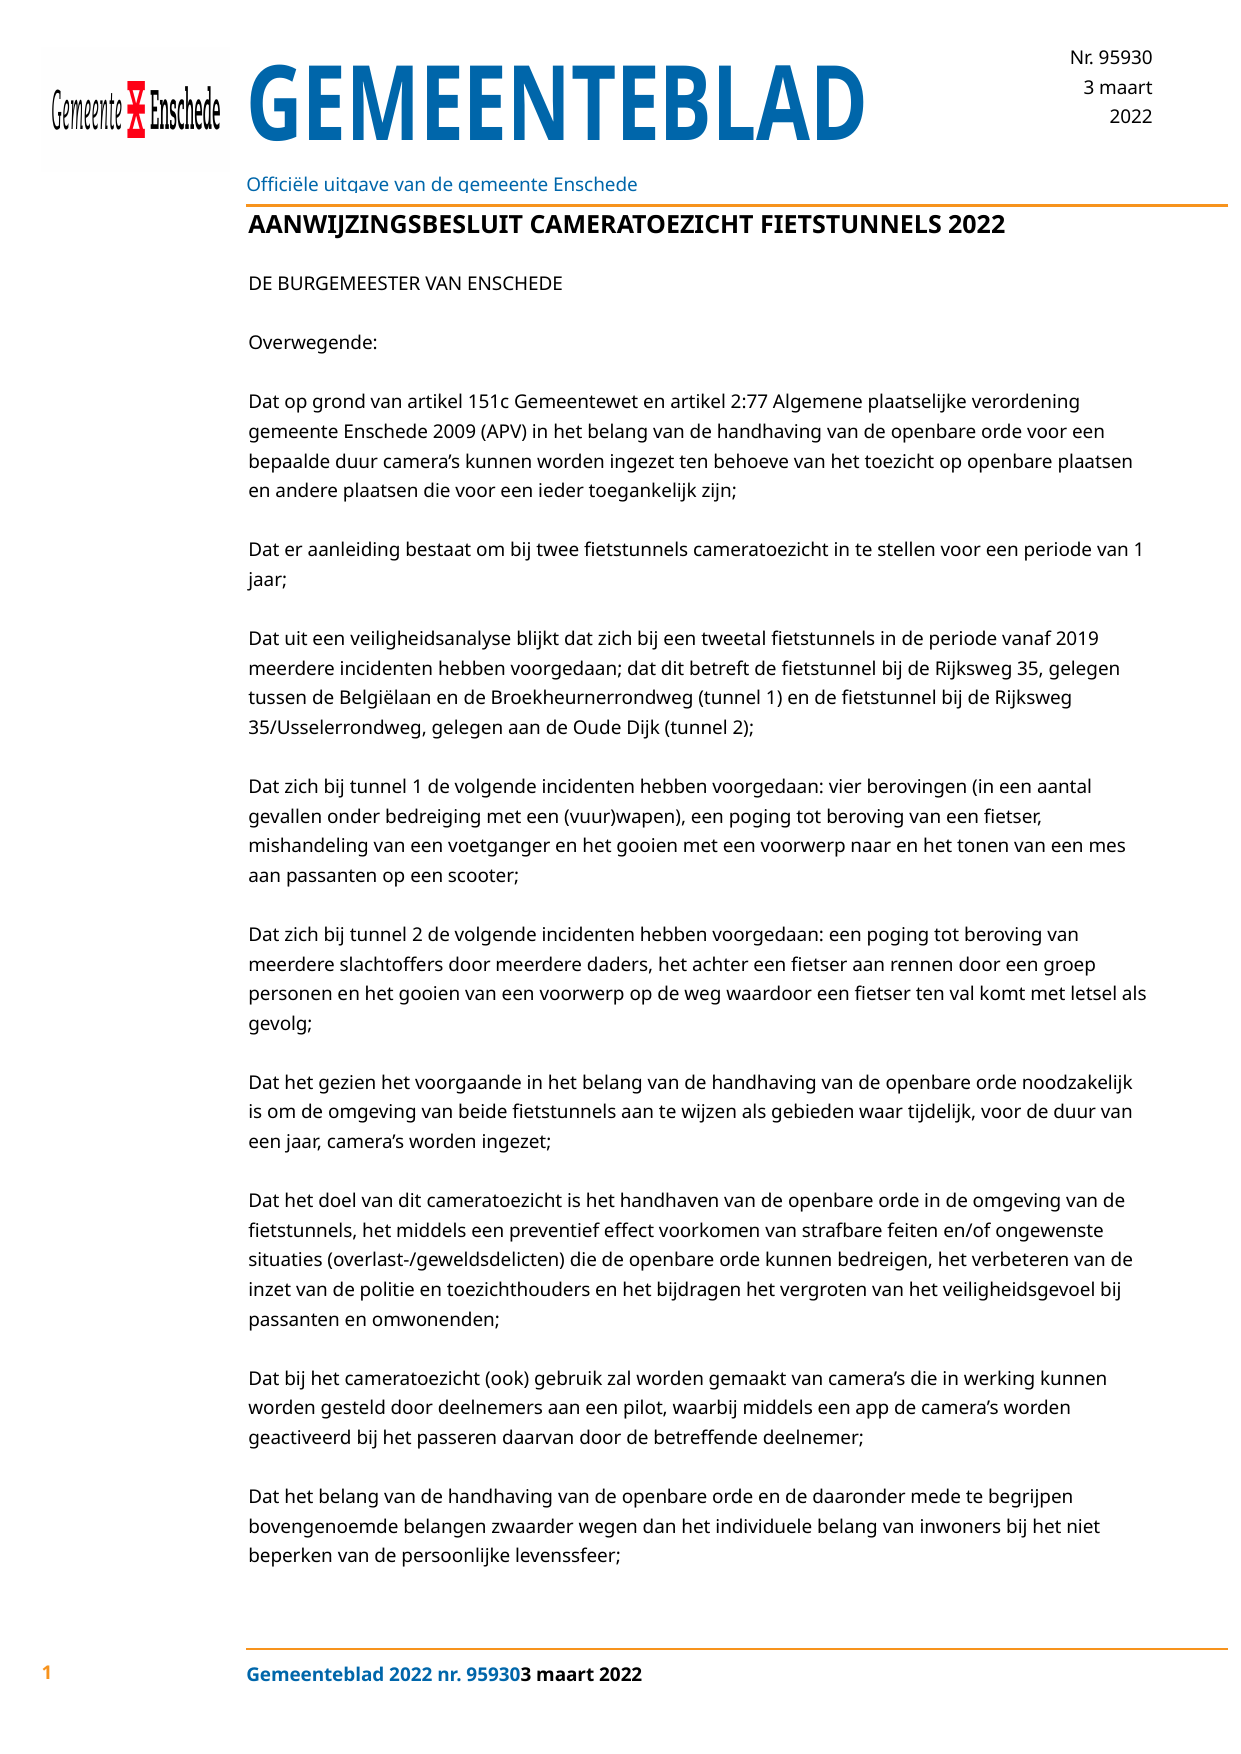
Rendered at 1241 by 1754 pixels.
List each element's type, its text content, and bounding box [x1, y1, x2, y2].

text Dat er aanleiding bestaat om bij twee fietstunnels cameratoezicht in te stellen voor een periode van 1 jaar; [248, 537, 1152, 592]
text Dat op grond van artikel 151c Gemeentewet en artikel 2:77 Algemene plaatselijke verordening gemeente Enschede 2009 (APV) in het belang van de handhaving van de openbare orde voor een bepaalde duur camera’s kunnen worden ingezet ten behoeve van het toezicht op openbare plaatsen en andere plaatsen die voor een ieder toegankelijk zijn; [248, 389, 1152, 503]
text Overwegende: [248, 329, 1152, 355]
text Dat het belang van de handhaving van de openbare orde en de daaronder mede te begrijpen bovengenoemde belangen zwaarder wegen dan het individuele belang van inwoners bij het niet beperken van de persoonlijke levenssfeer; [248, 1483, 1152, 1568]
text Dat zich bij tunnel 2 de volgende incidenten hebben voorgedaan: een poging tot beroving van meerdere slachtoffers door meerdere daders, het achter een fietser aan rennen door een groep personen en het gooien van een voorwerp op de weg waardoor een fietser ten val komt met letsel als gevolg; [248, 921, 1152, 1036]
text Dat uit een veiligheidsanalyse blijkt dat zich bij een tweetal fietstunnels in de periode vanaf 2019 meerdere incidenten hebben voorgedaan; dat dit betreft de fietstunnel bij de Rijksweg 35, gelegen tussen de Belgiëlaan en de Broekheurnerrondweg (tunnel 1) en de fietstunnel bij de Rijksweg 35/Usselerrondweg, gelegen aan de Oude Dijk (tunnel 2); [248, 625, 1152, 740]
text Dat het doel van dit cameratoezicht is het handhaven van de openbare orde in de omgeving van de fietstunnels, het middels een preventief effect voorkomen van strafbare feiten en/of ongewenste situaties (overlast-/geweldsdelicten) die de openbare orde kunnen bedreigen, het verbeteren van de inzet van de politie en toezichthouders en het bijdragen het vergroten van het veiligheidsgevoel bij passanten en omwonenden; [248, 1187, 1152, 1331]
text Dat bij het cameratoezicht (ook) gebruik zal worden gemaakt van camera’s die in werking kunnen worden gesteld door deelnemers aan een pilot, waarbij middels een app de camera’s worden geactiveerd bij het passeren daarvan door de betreffende deelnemer; [248, 1365, 1152, 1450]
text DE BURGEMEESTER VAN ENSCHEDE [248, 270, 1152, 296]
text AANWIJZINGSBESLUIT CAMERATOEZICHT FIETSTUNNELS 2022 [248, 207, 1152, 241]
picture [41, 47, 231, 172]
text Dat zich bij tunnel 1 de volgende incidenten hebben voorgedaan: vier berovingen (in een aantal gevallen onder bedreiging met een (vuur)wapen), een poging tot beroving van een fietser, mishandeling van een voetganger en het gooien met een voorwerp naar en het tonen van een mes aan passanten op een scooter; [248, 773, 1152, 888]
text Dat het gezien het voorgaande in het belang van de handhaving van de openbare orde noodzakelijk is om de omgeving van beide fietstunnels aan te wijzen als gebieden waar tijdelijk, voor de duur van een jaar, camera’s worden ingezet; [248, 1069, 1152, 1154]
